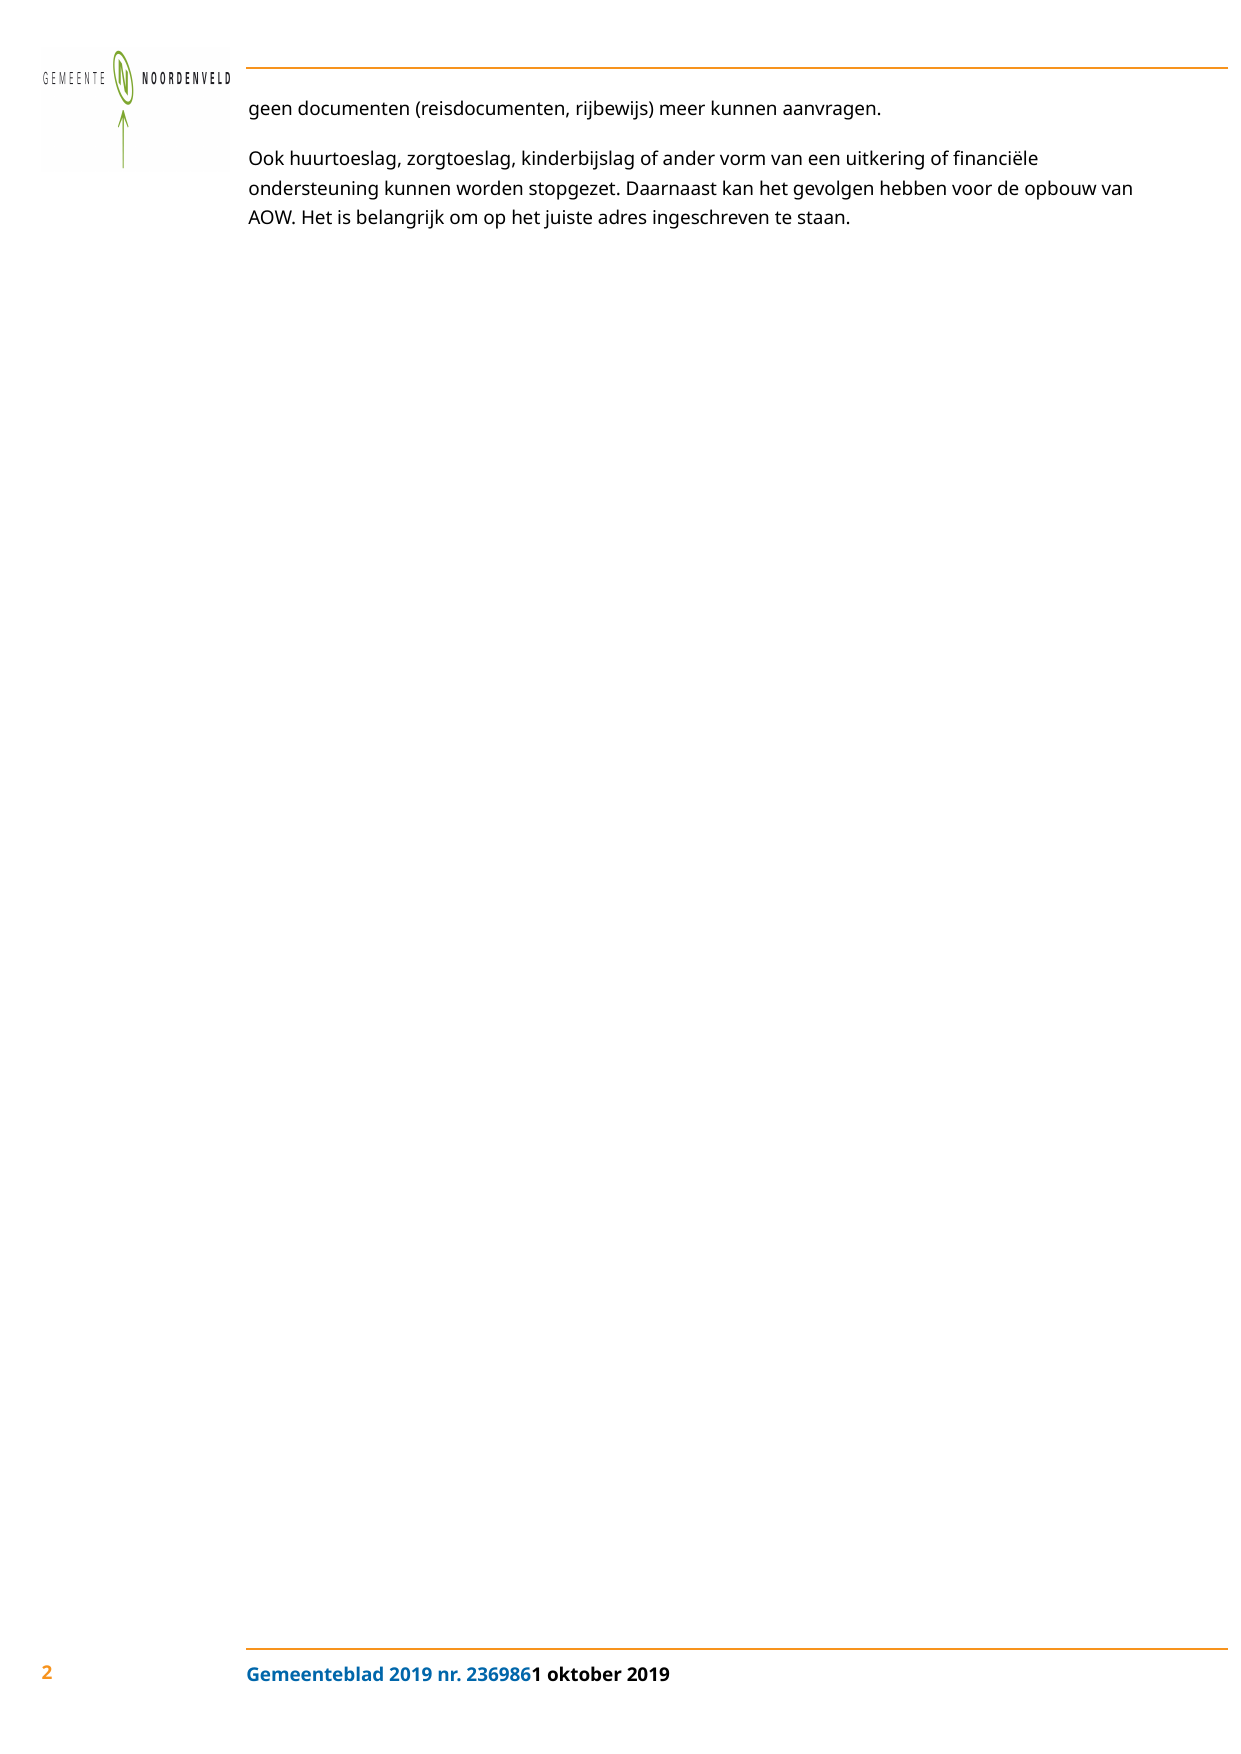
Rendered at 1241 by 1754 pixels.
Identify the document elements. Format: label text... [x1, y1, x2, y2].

text geen documenten (reisdocumenten, rijbewijs) meer kunnen aanvragen. [248, 95, 1152, 121]
text Ook huurtoeslag, zorgtoeslag, kinderbijslag of ander vorm van een uitkering of financiële ondersteuning kunnen worden stopgezet. Daarnaast kan het gevolgen hebben voor de opbouw van AOW. Het is belangrijk om op het juiste adres ingeschreven te staan. [248, 145, 1152, 230]
picture [41, 47, 231, 172]
